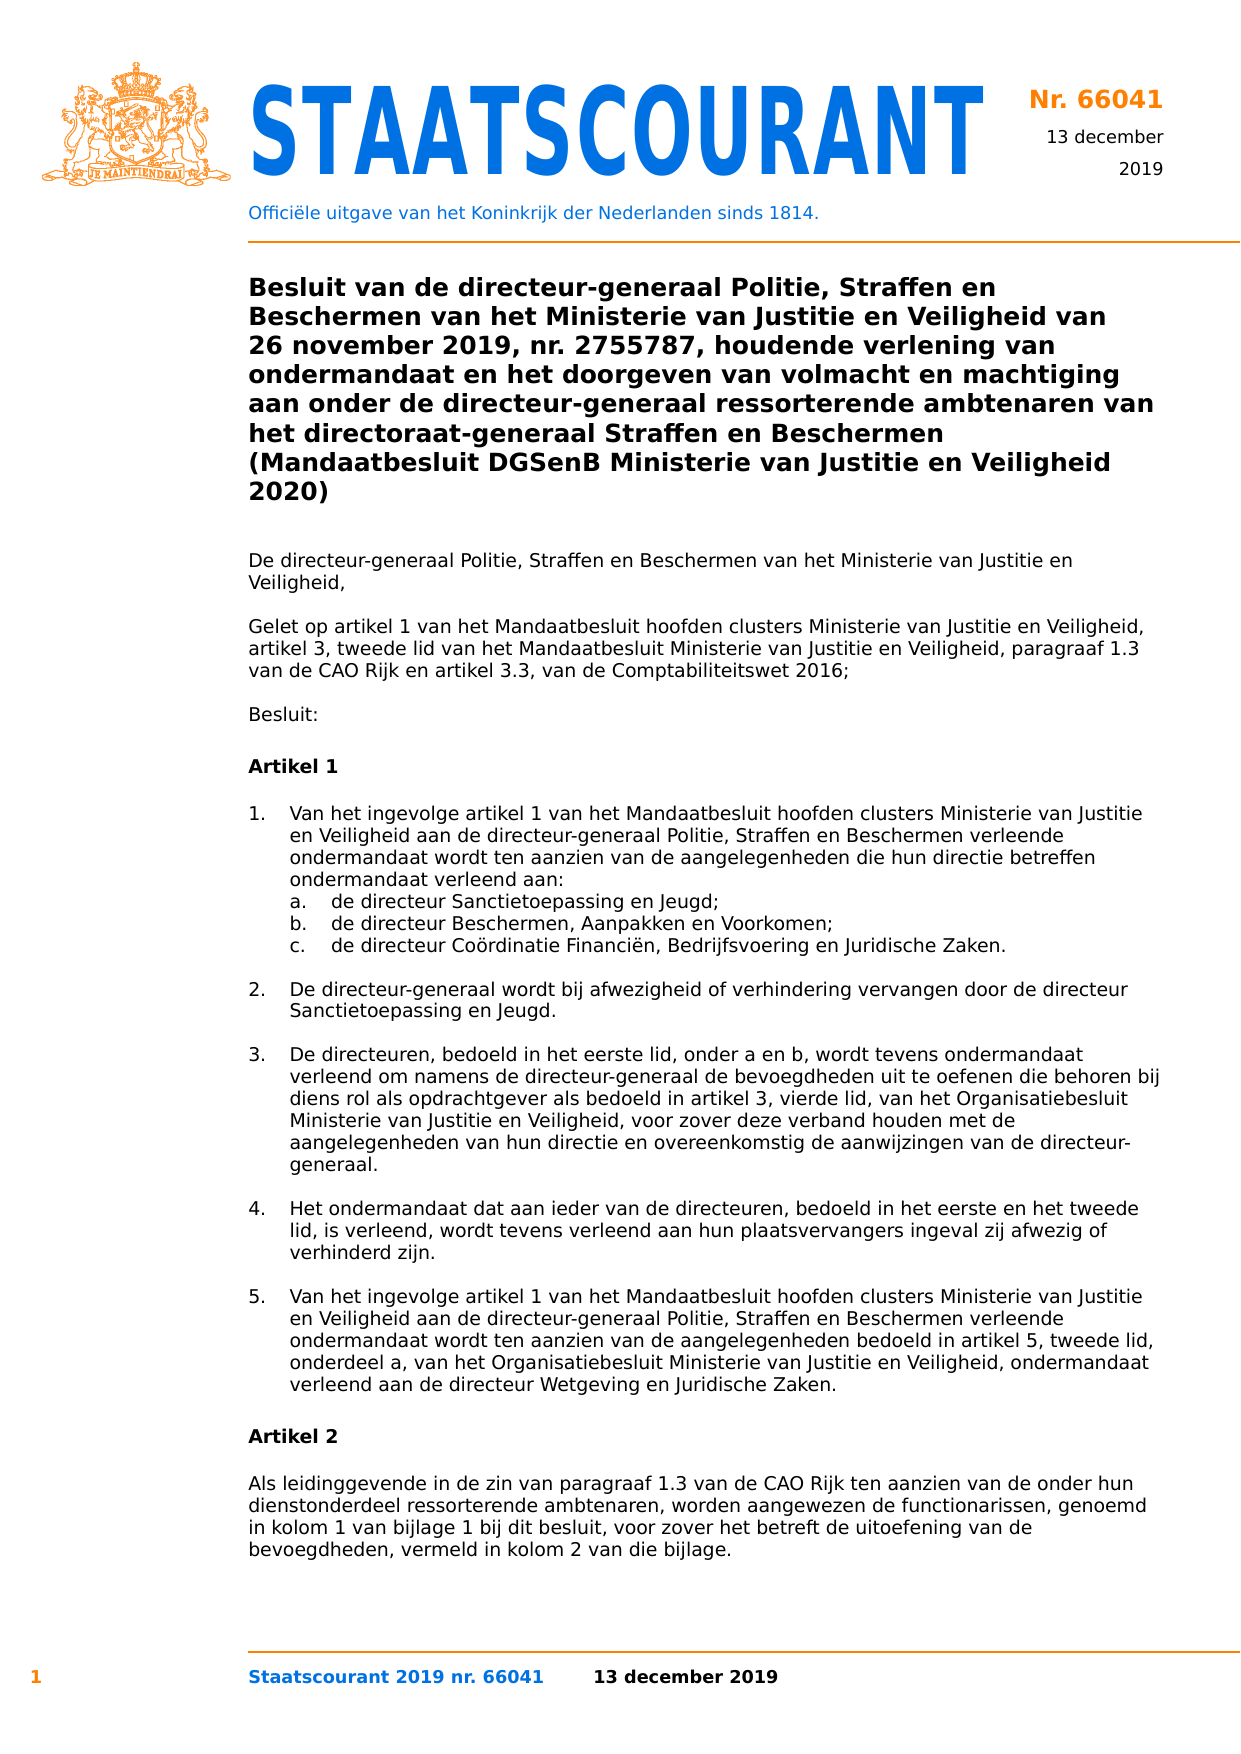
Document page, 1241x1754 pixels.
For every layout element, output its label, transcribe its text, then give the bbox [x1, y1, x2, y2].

table_header Nr. 66041 [998, 62, 1240, 121]
text a. de directeur Sanctietoepassing en Jeugd; [289, 891, 1163, 913]
picture [41, 62, 231, 186]
text 1. Van het ingevolge artikel 1 van het Mandaatbesluit hoofden clusters Ministerie van Justitie en Veiligheid aan de directeur-generaal Politie, Straffen en Beschermen verleende ondermandaat wordt ten aanzien van de aangelegenheden die hun directie betreffen ondermandaat verleend aan: [248, 803, 1163, 891]
text De directeur-generaal Politie, Straffen en Beschermen van het Ministerie van Justitie en Veiligheid, [248, 550, 1163, 594]
text b. de directeur Beschermen, Aanpakken en Voorkomen; [289, 913, 1163, 934]
table_header STAATSCOURANT [248, 62, 998, 203]
text 3. De directeuren, bedoeld in het eerste lid, onder a en b, wordt tevens ondermandaat verleend om namens de directeur-generaal de bevoegdheden uit te oefenen die behoren bij diens rol als opdrachtgever als bedoeld in artikel 3, vierde lid, van het Organisatiebesluit Ministerie van Justitie en Veiligheid, voor zover deze verband houden met de aangelegenheden van hun directie en overeenkomstig de aanwijzingen van de directeur-generaal. [248, 1044, 1163, 1176]
table_cell Officiële uitgave van het Koninkrijk der Nederlanden sinds 1814. [248, 203, 1240, 241]
text 4. Het ondermandaat dat aan ieder van de directeuren, bedoeld in het eerste en het tweede lid, is verleend, wordt tevens verleend aan hun plaatsvervangers ingeval zij afwezig of verhinderd zijn. [248, 1198, 1163, 1264]
subtitle Besluit van de directeur-generaal Politie, Straffen en Beschermen van het Ministerie van Justitie en Veiligheid van 26 november 2019, nr. 2755787, houdende verlening van ondermandaat en het doorgeven van volmacht en machtiging aan onder de directeur-generaal ressorterende ambtenaren van het directoraat-generaal Straffen en Beschermen (Mandaatbesluit DGSenB Ministerie van Justitie en Veiligheid 2020) [248, 273, 1163, 506]
text Als leidinggevende in de zin van paragraaf 1.3 van de CAO Rijk ten aanzien van de onder hun dienstonderdeel ressorterende ambtenaren, worden aangewezen de functionarissen, genoemd in kolom 1 van bijlage 1 bij dit besluit, voor zover het betreft de uitoefening van de bevoegdheden, vermeld in kolom 2 van die bijlage. [248, 1473, 1163, 1561]
table_cell 13 december [998, 121, 1240, 153]
text c. de directeur Coördinatie Financiën, Bedrijfsvoering en Juridische Zaken. [289, 934, 1163, 957]
table_cell 2019 [998, 153, 1240, 203]
subtitle Artikel 2 [248, 1426, 1163, 1448]
text 2. De directeur-generaal wordt bij afwezigheid of verhindering vervangen door de directeur Sanctietoepassing en Jeugd. [248, 978, 1163, 1022]
subtitle Artikel 1 [248, 756, 1163, 778]
text 5. Van het ingevolge artikel 1 van het Mandaatbesluit hoofden clusters Ministerie van Justitie en Veiligheid aan de directeur-generaal Politie, Straffen en Beschermen verleende ondermandaat wordt ten aanzien van de aangelegenheden bedoeld in artikel 5, tweede lid, onderdeel a, van het Organisatiebesluit Ministerie van Justitie en Veiligheid, ondermandaat verleend aan de directeur Wetgeving en Juridische Zaken. [248, 1286, 1163, 1396]
table_header [25, 62, 248, 241]
text Gelet op artikel 1 van het Mandaatbesluit hoofden clusters Ministerie van Justitie en Veiligheid, artikel 3, tweede lid van het Mandaatbesluit Ministerie van Justitie en Veiligheid, paragraaf 1.3 van de CAO Rijk en artikel 3.3, van de Comptabiliteitswet 2016; [248, 616, 1163, 682]
text Besluit: [248, 704, 1163, 726]
